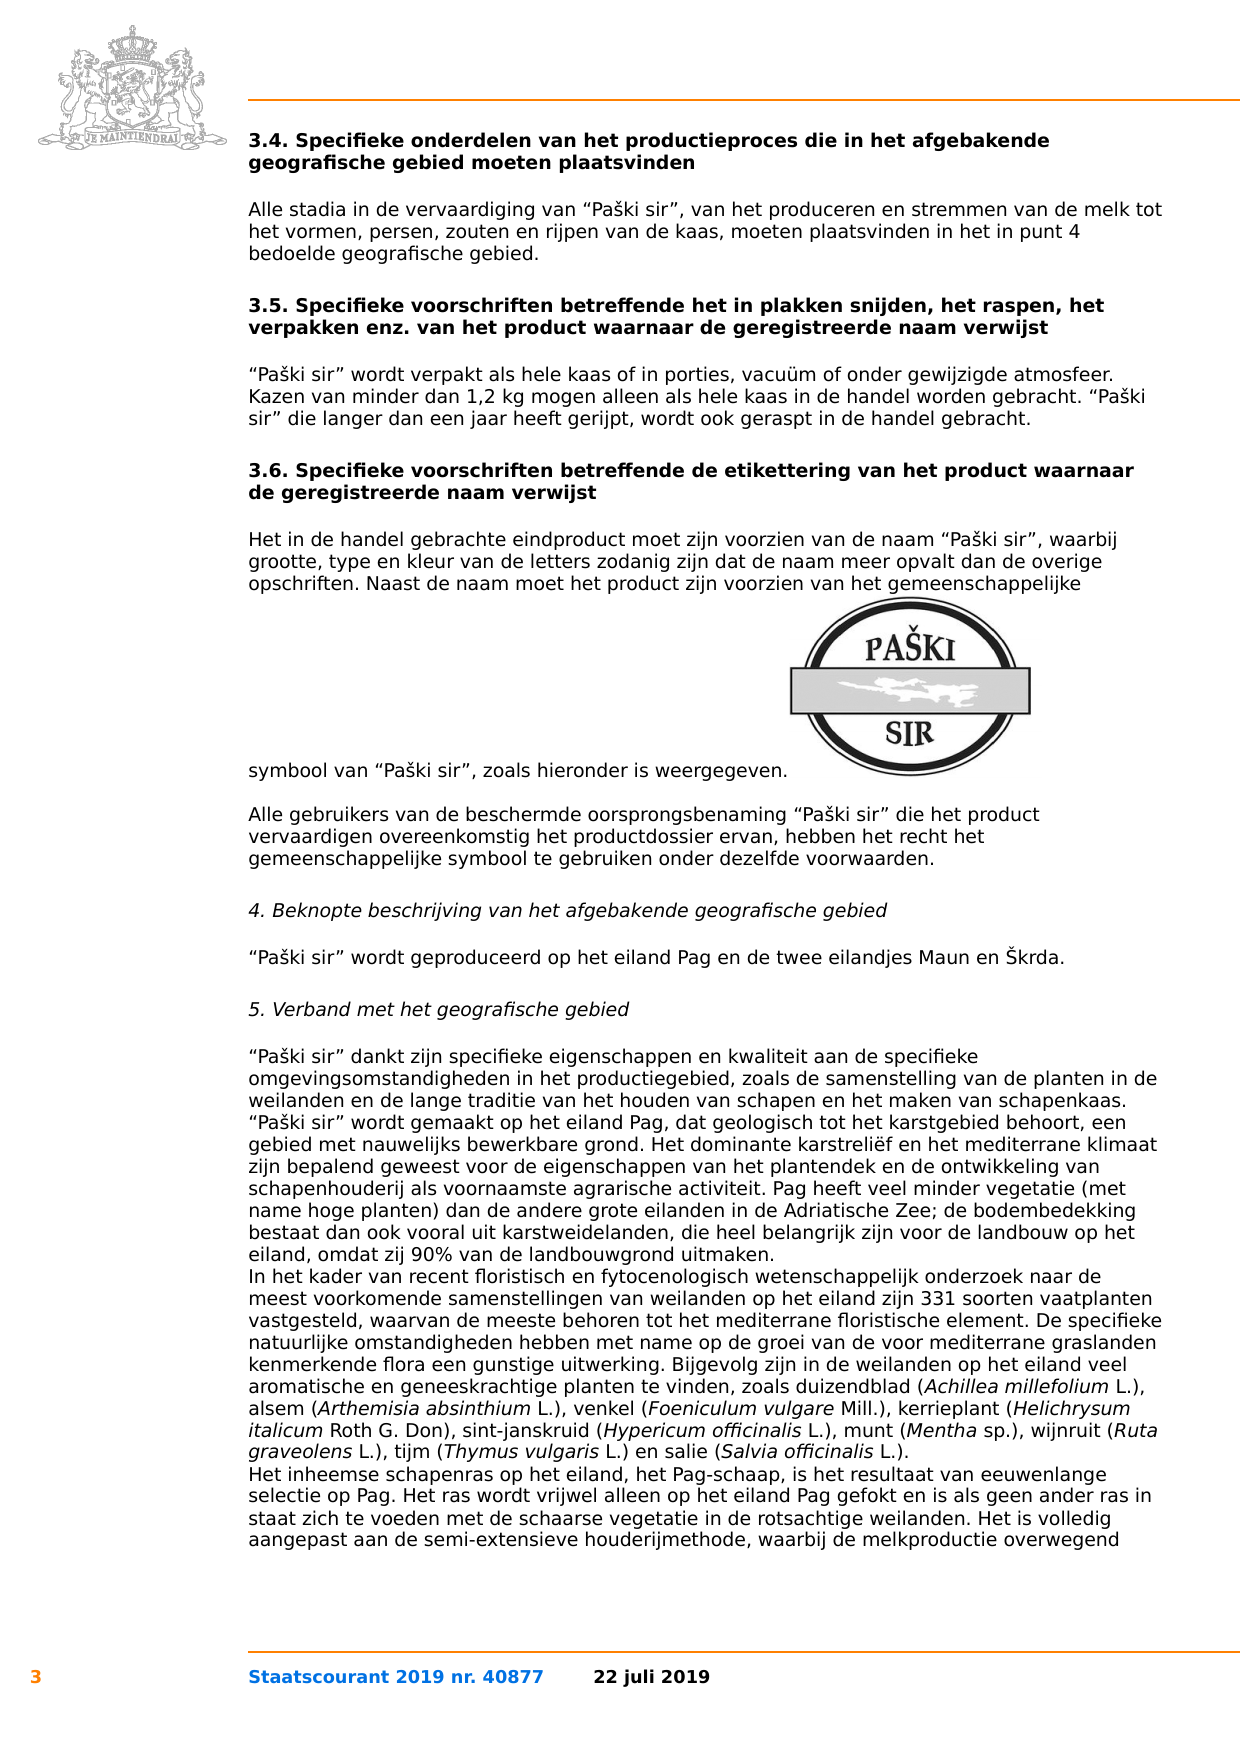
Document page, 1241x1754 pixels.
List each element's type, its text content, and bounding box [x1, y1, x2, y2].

subtitle 4. Beknopte beschrijving van het afgebakende geografische gebied [248, 900, 1163, 922]
subtitle 5. Verband met het geografische gebied [248, 999, 1163, 1021]
text “Paški sir” wordt verpakt als hele kaas of in porties, vacuüm of onder gewijzigde atmosfeer. Kazen van minder dan 1,2 kg mogen alleen als hele kaas in de handel worden gebracht. “Paški sir” die langer dan een jaar heeft gerijpt, wordt ook geraspt in de handel gebracht. [248, 364, 1163, 430]
text Het in de handel gebrachte eindproduct moet zijn voorzien van de naam “Paški sir”, waarbij grootte, type en kleur van de letters zodanig zijn dat de naam meer opvalt dan de overige opschriften. Naast de naam moet het product zijn voorzien van het gemeenschappelijke symbool van “Paški sir”, zoals hieronder is weergegeven. [248, 529, 1163, 782]
text “Paški sir” wordt gemaakt op het eiland Pag, dat geologisch tot het karstgebied behoort, een gebied met nauwelijks bewerkbare grond. Het dominante karstreliëf en het mediterrane klimaat zijn bepalend geweest voor de eigenschappen van het plantendek en de ontwikkeling van schapenhouderij als voornaamste agrarische activiteit. Pag heeft veel minder vegetatie (met name hoge planten) dan de andere grote eilanden in de Adriatische Zee; de bodembedekking bestaat dan ook vooral uit karstweidelanden, die heel belangrijk zijn voor de landbouw op het eiland, omdat zij 90% van de landbouwgrond uitmaken. [248, 1112, 1163, 1266]
subtitle 3.5. Specifieke voorschriften betreffende het in plakken snijden, het raspen, het verpakken enz. van het product waarnaar de geregistreerde naam verwijst [248, 295, 1163, 339]
text Alle stadia in de vervaardiging van “Paški sir”, van het produceren en stremmen van de melk tot het vormen, persen, zouten en rijpen van de kaas, moeten plaatsvinden in het in punt 4 bedoelde geografische gebied. [248, 199, 1163, 265]
subtitle 3.6. Specifieke voorschriften betreffende de etikettering van het product waarnaar de geregistreerde naam verwijst [248, 460, 1163, 504]
picture [788, 594, 1043, 778]
text Alle gebruikers van de beschermde oorsprongsbenaming “Paški sir” die het product vervaardigen overeenkomstig het productdossier ervan, hebben het recht het gemeenschappelijke symbool te gebruiken onder dezelfde voorwaarden. [248, 804, 1163, 870]
text “Paški sir” dankt zijn specifieke eigenschappen en kwaliteit aan de specifieke omgevingsomstandigheden in het productiegebied, zoals de samenstelling van de planten in de weilanden en de lange traditie van het houden van schapen en het maken van schapenkaas. [248, 1046, 1163, 1112]
text In het kader van recent floristisch en fytocenologisch wetenschappelijk onderzoek naar de meest voorkomende samenstellingen van weilanden op het eiland zijn 331 soorten vaatplanten vastgesteld, waarvan de meeste behoren tot het mediterrane floristische element. De specifieke natuurlijke omstandigheden hebben met name op de groei van de voor mediterrane graslanden kenmerkende flora een gunstige uitwerking. Bijgevolg zijn in de weilanden op het eiland veel aromatische en geneeskrachtige planten te vinden, zoals duizendblad (Achillea millefolium L.), alsem (Arthemisia absinthium L.), venkel (Foeniculum vulgare Mill.), kerrieplant (Helichrysum italicum Roth G. Don), sint-janskruid (Hypericum officinalis L.), munt (Mentha sp.), wijnruit (Ruta graveolens L.), tijm (Thymus vulgaris L.) en salie (Salvia officinalis L.). [248, 1266, 1163, 1463]
text “Paški sir” wordt geproduceerd op het eiland Pag en de twee eilandjes Maun en Škrda. [248, 947, 1163, 969]
text Het inheemse schapenras op het eiland, het Pag-schaap, is het resultaat van eeuwenlange selectie op Pag. Het ras wordt vrijwel alleen op het eiland Pag gefokt en is als geen ander ras in staat zich te voeden met de schaarse vegetatie in de rotsachtige weilanden. Het is volledig aangepast aan de semi-extensieve houderijmethode, waarbij de melkproductie overwegend [248, 1463, 1163, 1551]
subtitle 3.4. Specifieke onderdelen van het productieproces die in het afgebakende geografische gebied moeten plaatsvinden [248, 130, 1163, 174]
picture [38, 25, 227, 150]
